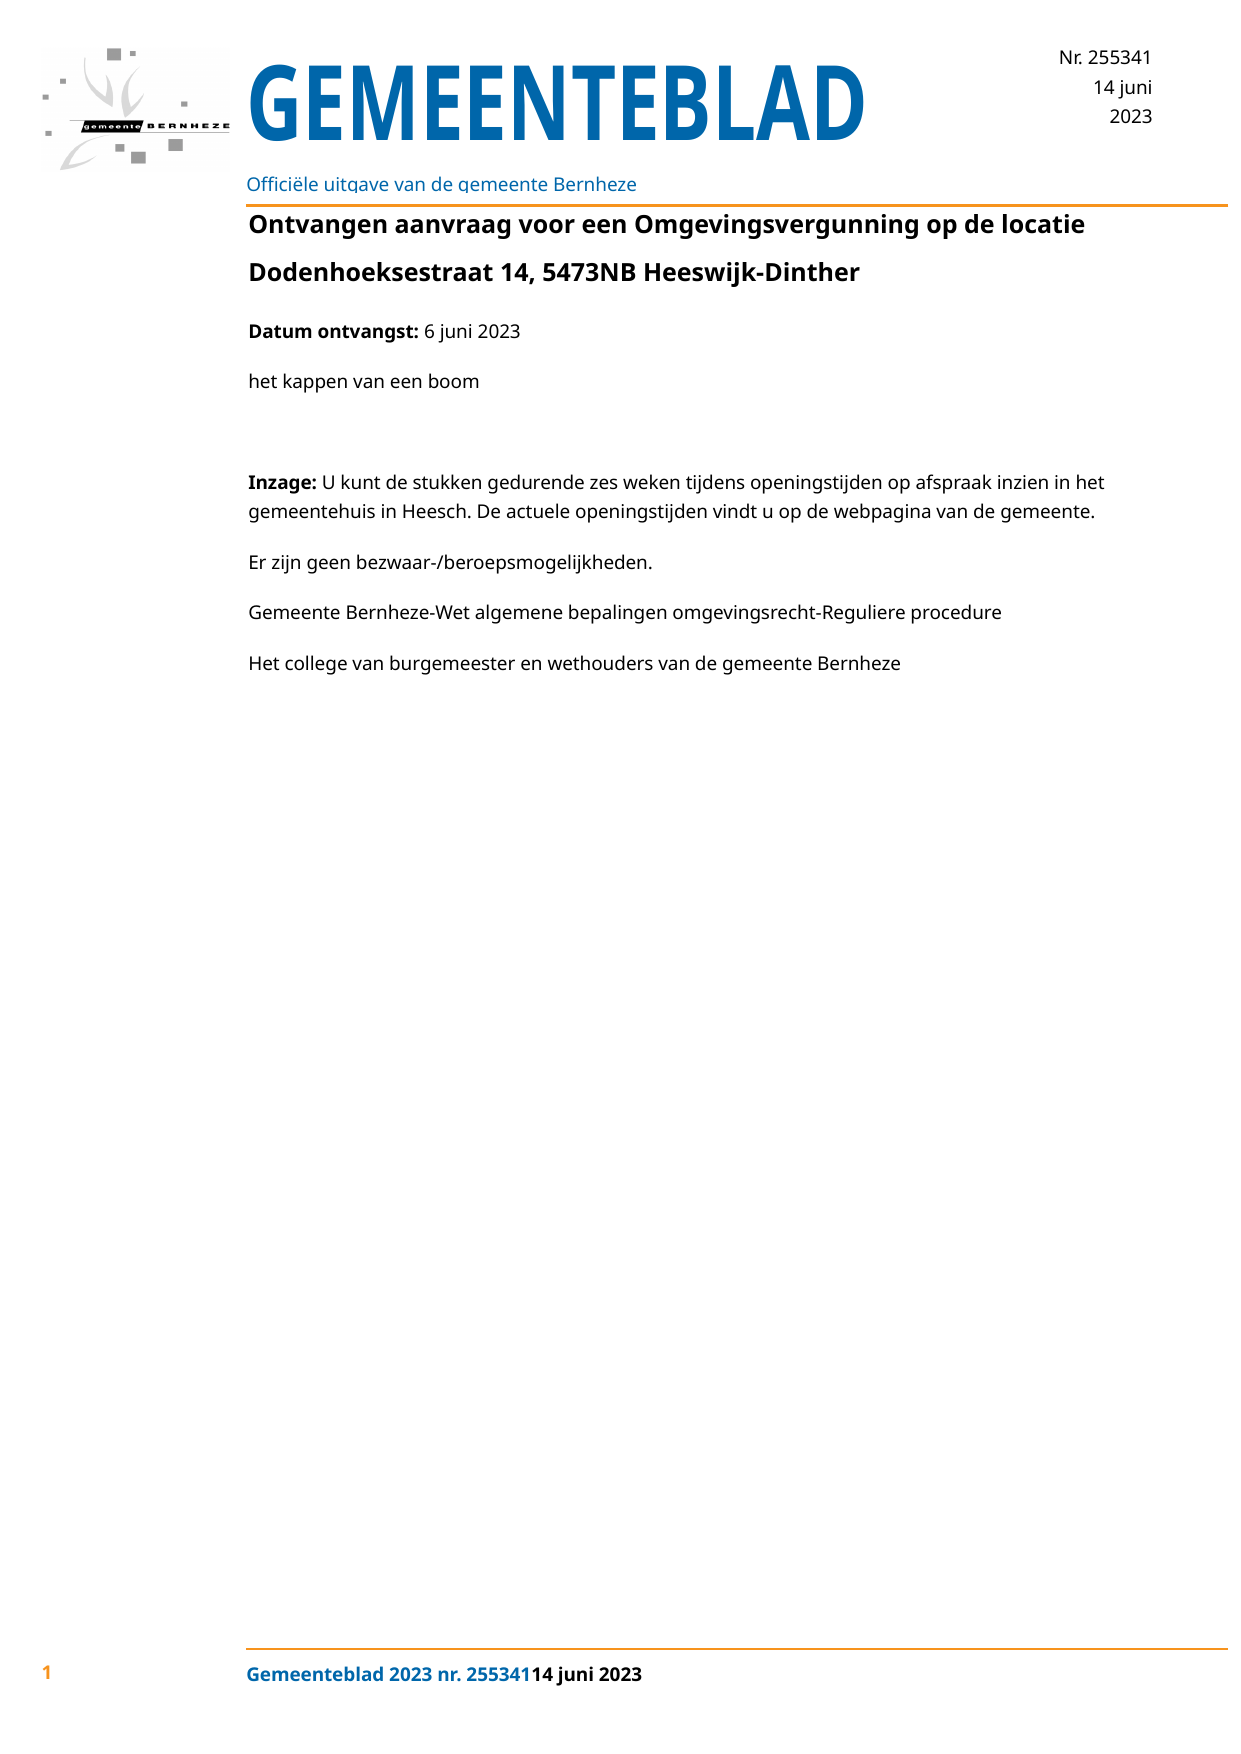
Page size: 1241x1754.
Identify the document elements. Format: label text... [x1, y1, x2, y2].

text het kappen van een boom [248, 368, 1152, 394]
text Datum ontvangst: 6 juni 2023 [248, 318, 1152, 344]
text Gemeente Bernheze-Wet algemene bepalingen omgevingsrecht-Reguliere procedure [248, 599, 1152, 625]
text Het college van burgemeester en wethouders van de gemeente Bernheze [248, 650, 1152, 676]
text Ontvangen aanvraag voor een Omgevingsvergunning op de locatie Dodenhoeksestraat 14, 5473NB Heeswijk-Dinther [248, 207, 1152, 288]
text Inzage: U kunt de stukken gedurende zes weken tijdens openingstijden op afspraak inzien in het gemeentehuis in Heesch. De actuele openingstijden vindt u op de webpagina van de gemeente. [248, 469, 1152, 524]
text Er zijn geen bezwaar-/beroepsmogelijkheden. [248, 549, 1152, 575]
picture [41, 47, 231, 172]
